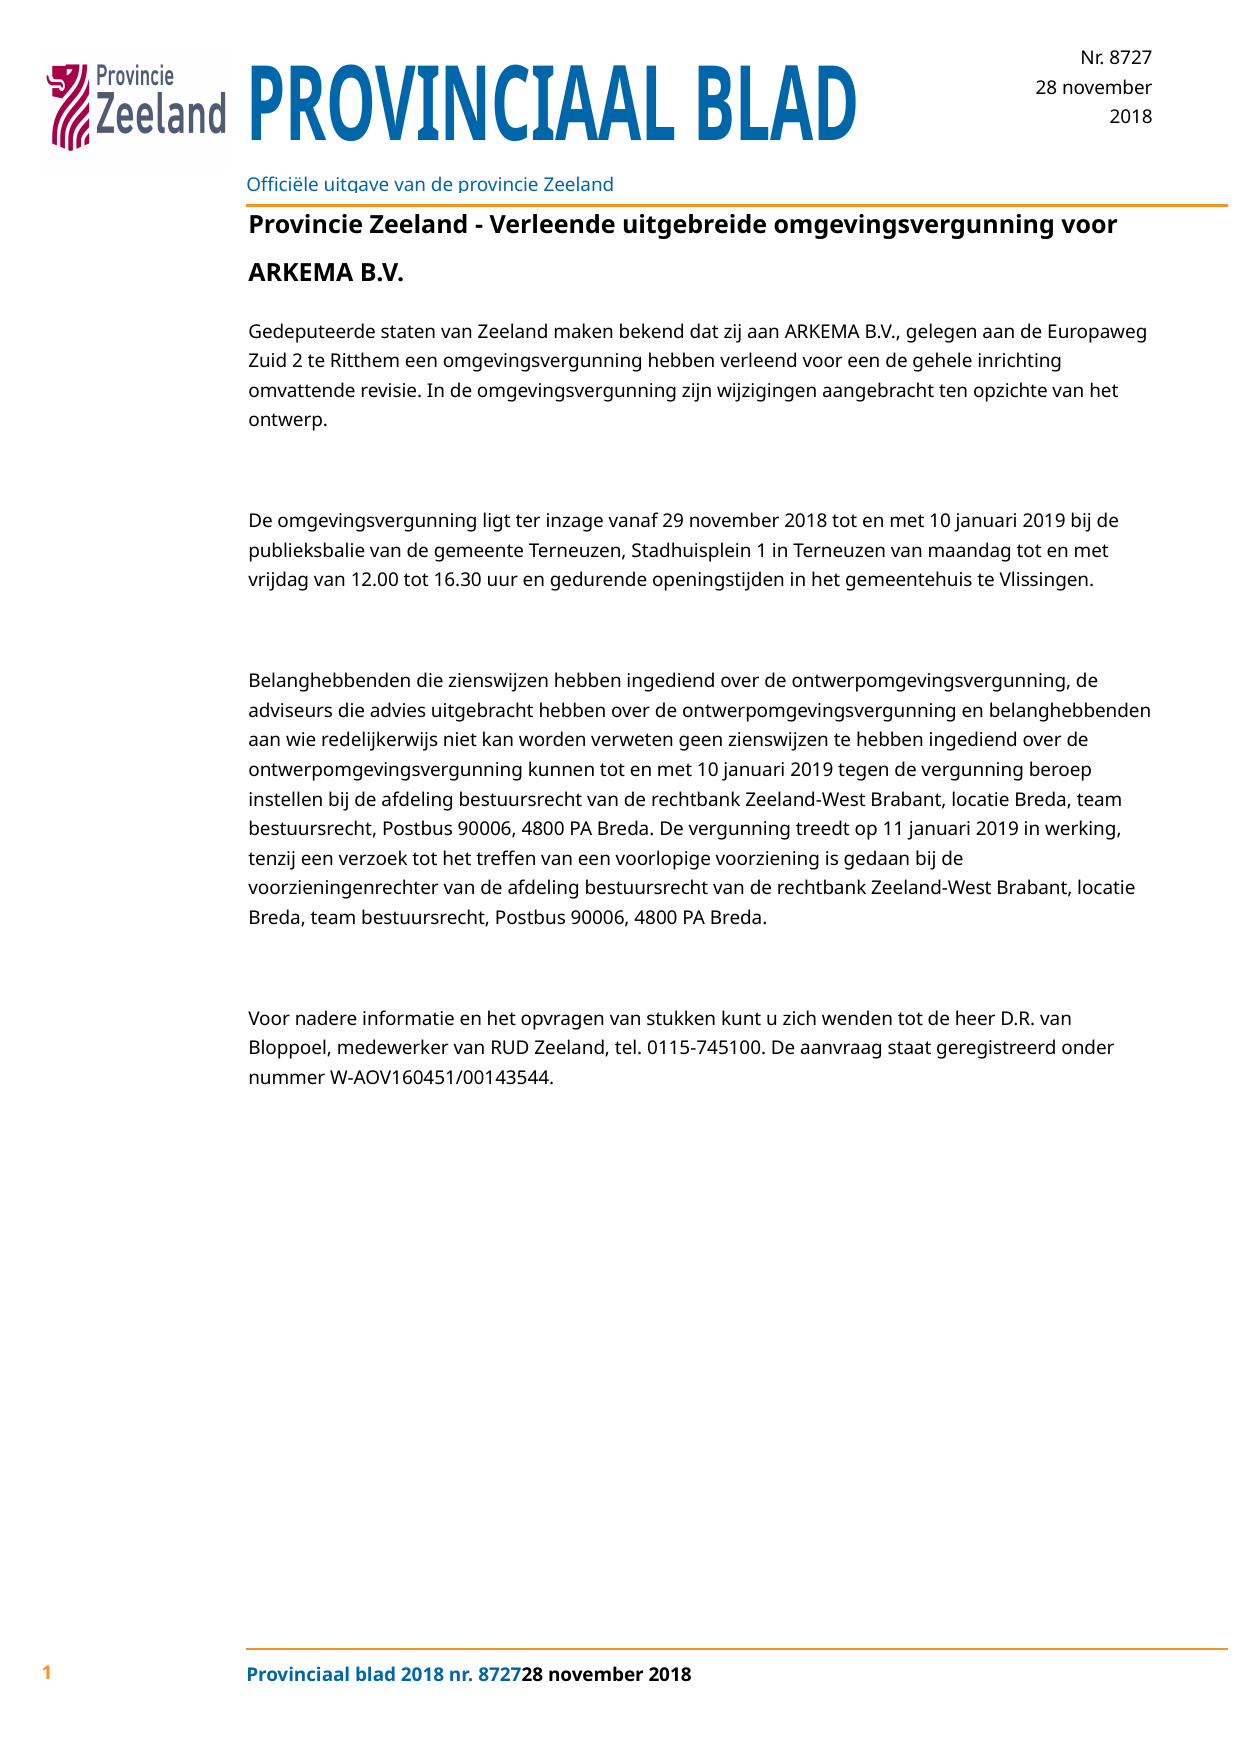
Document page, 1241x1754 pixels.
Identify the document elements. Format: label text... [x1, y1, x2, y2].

text Provincie Zeeland - Verleende uitgebreide omgevingsvergunning voor ARKEMA B.V. [248, 207, 1152, 288]
text Voor nadere informatie en het opvragen van stukken kunt u zich wenden tot de heer D.R. van Bloppoel, medewerker van RUD Zeeland, tel. 0115-745100. De aanvraag staat geregistreerd onder nummer W-AOV160451/00143544. [248, 1005, 1152, 1090]
text Belanghebbenden die zienswijzen hebben ingediend over de ontwerpomgevingsvergunning, de adviseurs die advies uitgebracht hebben over de ontwerpomgevingsvergunning en belanghebbenden aan wie redelijkerwijs niet kan worden verweten geen zienswijzen te hebben ingediend over de ontwerpomgevingsvergunning kunnen tot en met 10 januari 2019 tegen de vergunning beroep instellen bij de afdeling bestuursrecht van de rechtbank Zeeland-West Brabant, locatie Breda, team bestuursrecht, Postbus 90006, 4800 PA Breda. De vergunning treedt op 11 januari 2019 in werking, tenzij een verzoek tot het treffen van een voorlopige voorziening is gedaan bij de voorzieningenrechter van de afdeling bestuursrecht van de rechtbank Zeeland-West Brabant, locatie Breda, team bestuursrecht, Postbus 90006, 4800 PA Breda. [248, 667, 1152, 930]
text Gedeputeerde staten van Zeeland maken bekend dat zij aan ARKEMA B.V., gelegen aan de Europaweg Zuid 2 te Ritthem een omgevingsvergunning hebben verleend voor een de gehele inrichting omvattende revisie. In de omgevingsvergunning zijn wijzigingen aangebracht ten opzichte van het ontwerp. [248, 318, 1152, 432]
text De omgevingsvergunning ligt ter inzage vanaf 29 november 2018 tot en met 10 januari 2019 bij de publieksbalie van de gemeente Terneuzen, Stadhuisplein 1 in Terneuzen van maandag tot en met vrijdag van 12.00 tot 16.30 uur en gedurende openingstijden in het gemeentehuis te Vlissingen. [248, 507, 1152, 592]
picture [41, 47, 231, 172]
